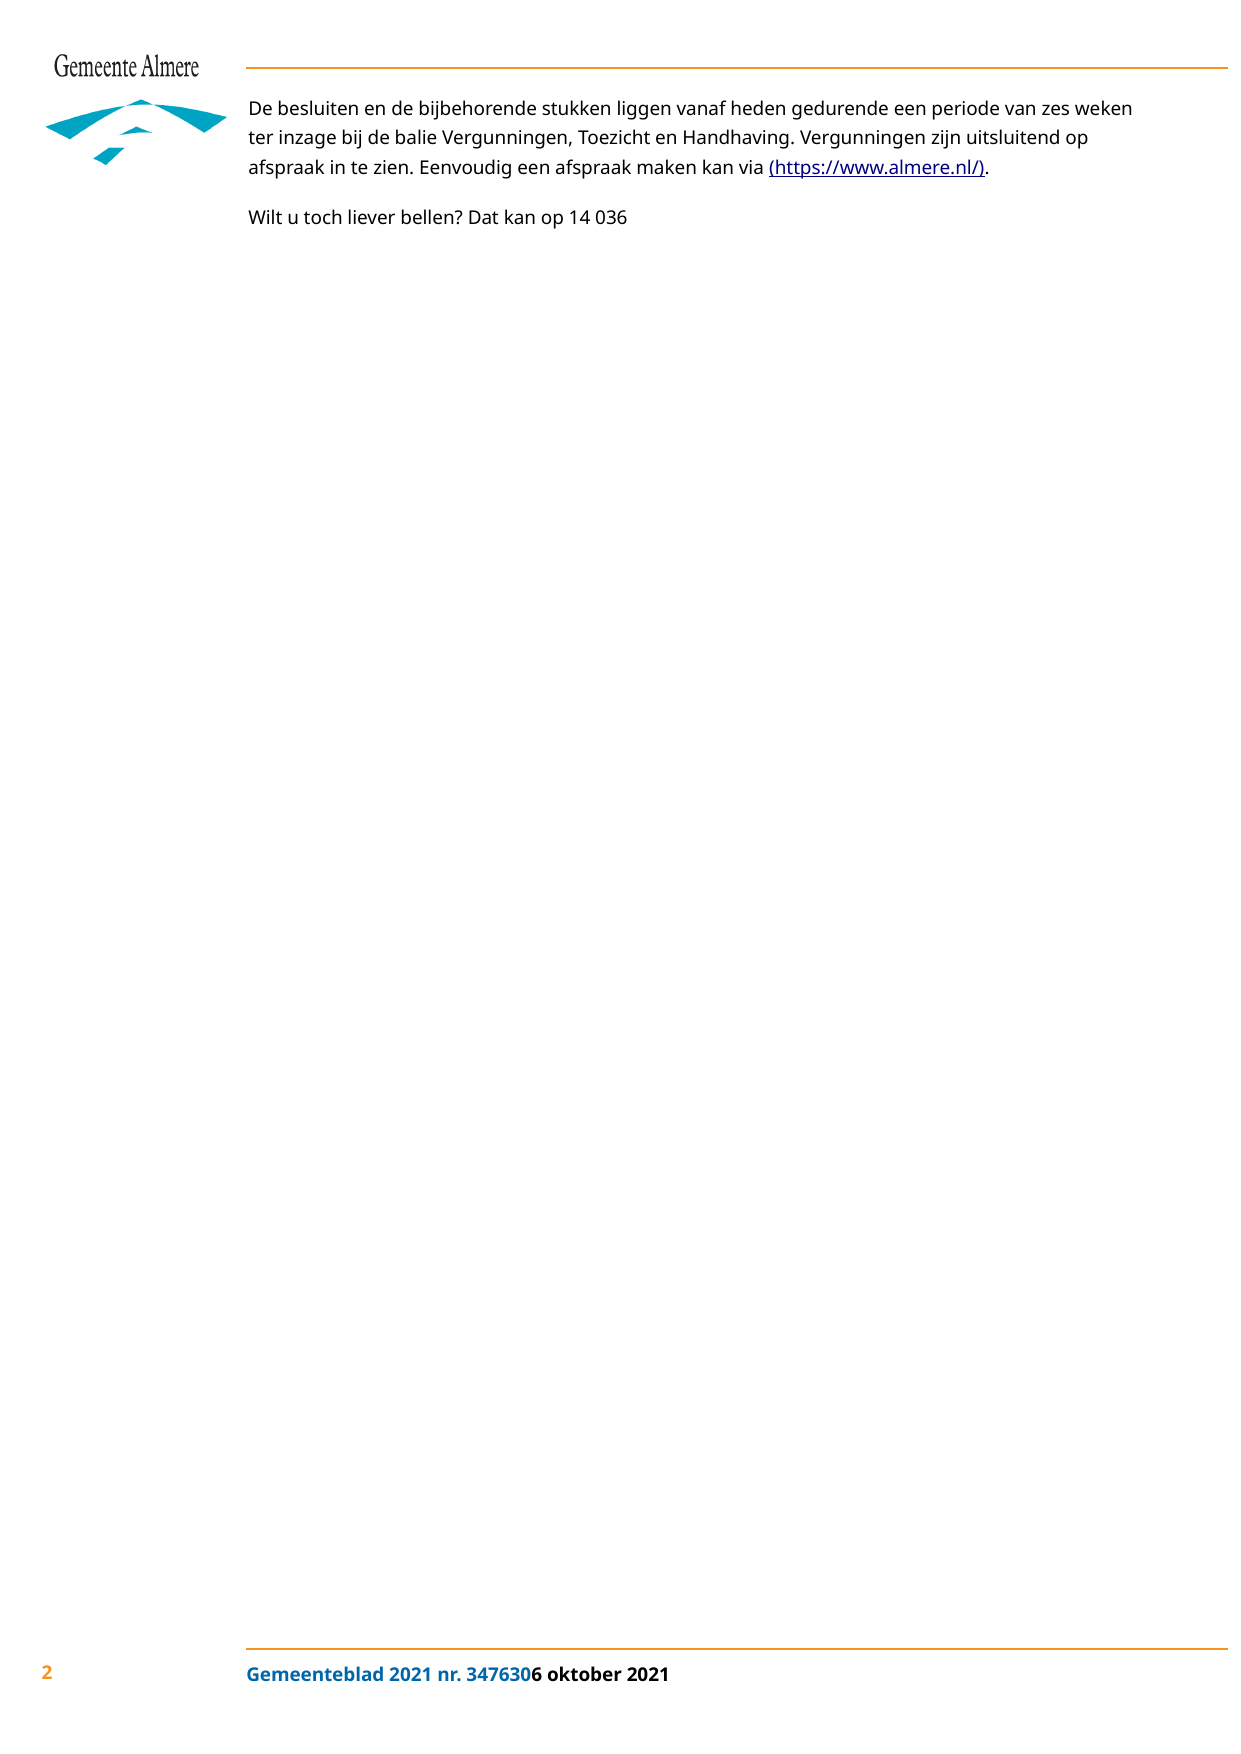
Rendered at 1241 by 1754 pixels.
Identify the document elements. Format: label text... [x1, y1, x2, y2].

picture [41, 47, 231, 172]
text Wilt u toch liever bellen? Dat kan op 14 036 [248, 204, 1152, 230]
text De besluiten en de bijbehorende stukken liggen vanaf heden gedurende een periode van zes weken ter inzage bij de balie Vergunningen, Toezicht en Handhaving. Vergunningen zijn uitsluitend op afspraak in te zien. Eenvoudig een afspraak maken kan via (https://www.almere.nl/). [248, 95, 1152, 180]
